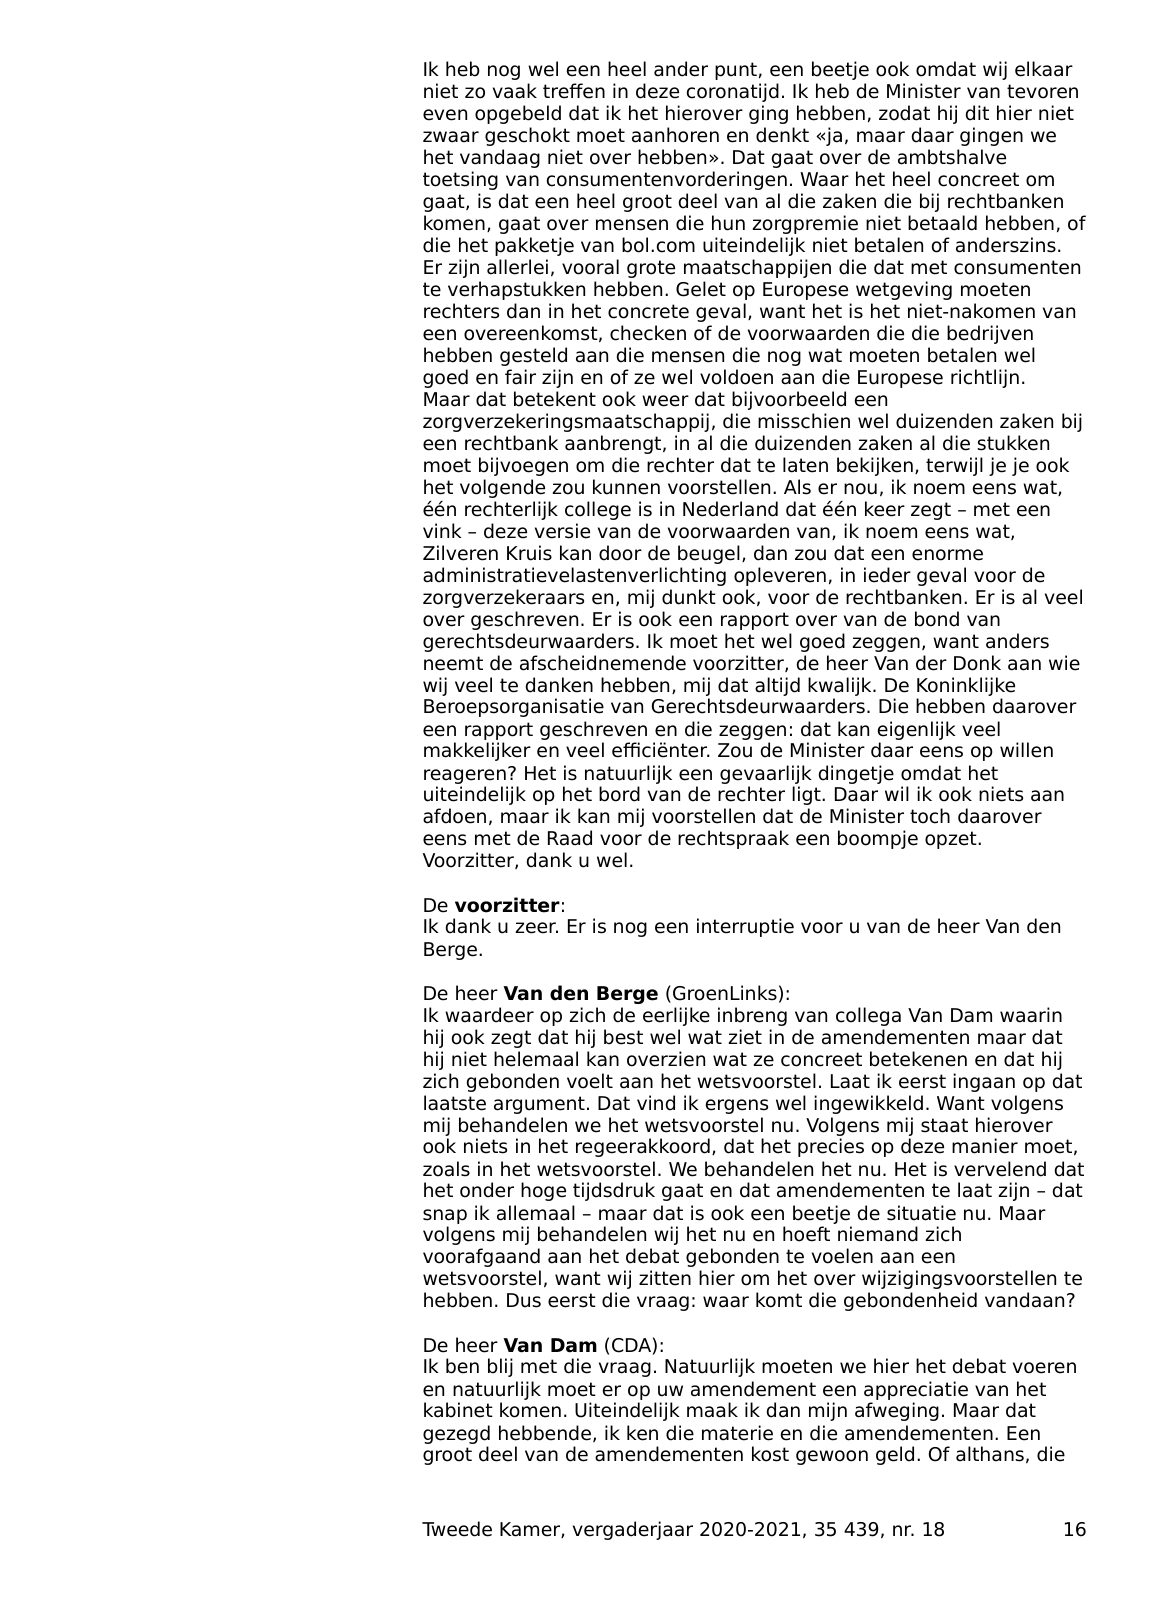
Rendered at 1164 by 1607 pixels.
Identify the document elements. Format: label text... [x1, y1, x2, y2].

text Ik waardeer op zich de eerlijke inbreng van collega Van Dam waarin hij ook zegt dat hij best wel wat ziet in de amendementen maar dat hij niet helemaal kan overzien wat ze concreet betekenen en dat hij zich gebonden voelt aan het wetsvoorstel. Laat ik eerst ingaan op dat laatste argument. Dat vind ik ergens wel ingewikkeld. Want volgens mij behandelen we het wetsvoorstel nu. Volgens mij staat hierover ook niets in het regeerakkoord, dat het precies op deze manier moet, zoals in het wetsvoorstel. We behandelen het nu. Het is vervelend dat het onder hoge tijdsdruk gaat en dat amendementen te laat zijn – dat snap ik allemaal – maar dat is ook een beetje de situatie nu. Maar volgens mij behandelen wij het nu en hoeft niemand zich voorafgaand aan het debat gebonden te voelen aan een wetsvoorstel, want wij zitten hier om het over wijzigingsvoorstellen te hebben. Dus eerst die vraag: waar komt die gebondenheid vandaan? [422, 1004, 1087, 1312]
text Ik ben blij met die vraag. Natuurlijk moeten we hier het debat voeren en natuurlijk moet er op uw amendement een appreciatie van het kabinet komen. Uiteindelijk maak ik dan mijn afweging. Maar dat gezegd hebbende, ik ken die materie en die amendementen. Een groot deel van de amendementen kost gewoon geld. Of althans, die [422, 1356, 1087, 1466]
text De heer Van Dam (CDA): [422, 1334, 1087, 1356]
text Voorzitter, dank u wel. [422, 850, 1087, 872]
text Ik dank u zeer. Er is nog een interruptie voor u van de heer Van den Berge. [422, 916, 1087, 960]
text Ik heb nog wel een heel ander punt, een beetje ook omdat wij elkaar niet zo vaak treffen in deze coronatijd. Ik heb de Minister van tevoren even opgebeld dat ik het hierover ging hebben, zodat hij dit hier niet zwaar geschokt moet aanhoren en denkt «ja, maar daar gingen we het vandaag niet over hebben». Dat gaat over de ambtshalve toetsing van consumentenvorderingen. Waar het heel concreet om gaat, is dat een heel groot deel van al die zaken die bij rechtbanken komen, gaat over mensen die hun zorgpremie niet betaald hebben, of die het pakketje van bol.com uiteindelijk niet betalen of anderszins. Er zijn allerlei, vooral grote maatschappijen die dat met consumenten te verhapstukken hebben. Gelet op Europese wetgeving moeten rechters dan in het concrete geval, want het is het niet-nakomen van een overeenkomst, checken of de voorwaarden die die bedrijven hebben gesteld aan die mensen die nog wat moeten betalen wel goed en fair zijn en of ze wel voldoen aan die Europese richtlijn. [422, 59, 1087, 389]
text De heer Van den Berge (GroenLinks): [422, 983, 1087, 1004]
text De voorzitter: [422, 894, 1087, 916]
text Maar dat betekent ook weer dat bijvoorbeeld een zorgverzekeringsmaatschappij, die misschien wel duizenden zaken bij een rechtbank aanbrengt, in al die duizenden zaken al die stukken moet bijvoegen om die rechter dat te laten bekijken, terwijl je je ook het volgende zou kunnen voorstellen. Als er nou, ik noem eens wat, één rechterlijk college is in Nederland dat één keer zegt – met een vink – deze versie van de voorwaarden van, ik noem eens wat, Zilveren Kruis kan door de beugel, dan zou dat een enorme administratievelastenverlichting opleveren, in ieder geval voor de zorgverzekeraars en, mij dunkt ook, voor de rechtbanken. Er is al veel over geschreven. Er is ook een rapport over van de bond van gerechtsdeurwaarders. Ik moet het wel goed zeggen, want anders neemt de afscheidnemende voorzitter, de heer Van der Donk aan wie wij veel te danken hebben, mij dat altijd kwalijk. De Koninklijke Beroepsorganisatie van Gerechtsdeurwaarders. Die hebben daarover een rapport geschreven en die zeggen: dat kan eigenlijk veel makkelijker en veel efficiënter. Zou de Minister daar eens op willen reageren? Het is natuurlijk een gevaarlijk dingetje omdat het uiteindelijk op het bord van de rechter ligt. Daar wil ik ook niets aan afdoen, maar ik kan mij voorstellen dat de Minister toch daarover eens met de Raad voor de rechtspraak een boompje opzet. [422, 389, 1087, 850]
